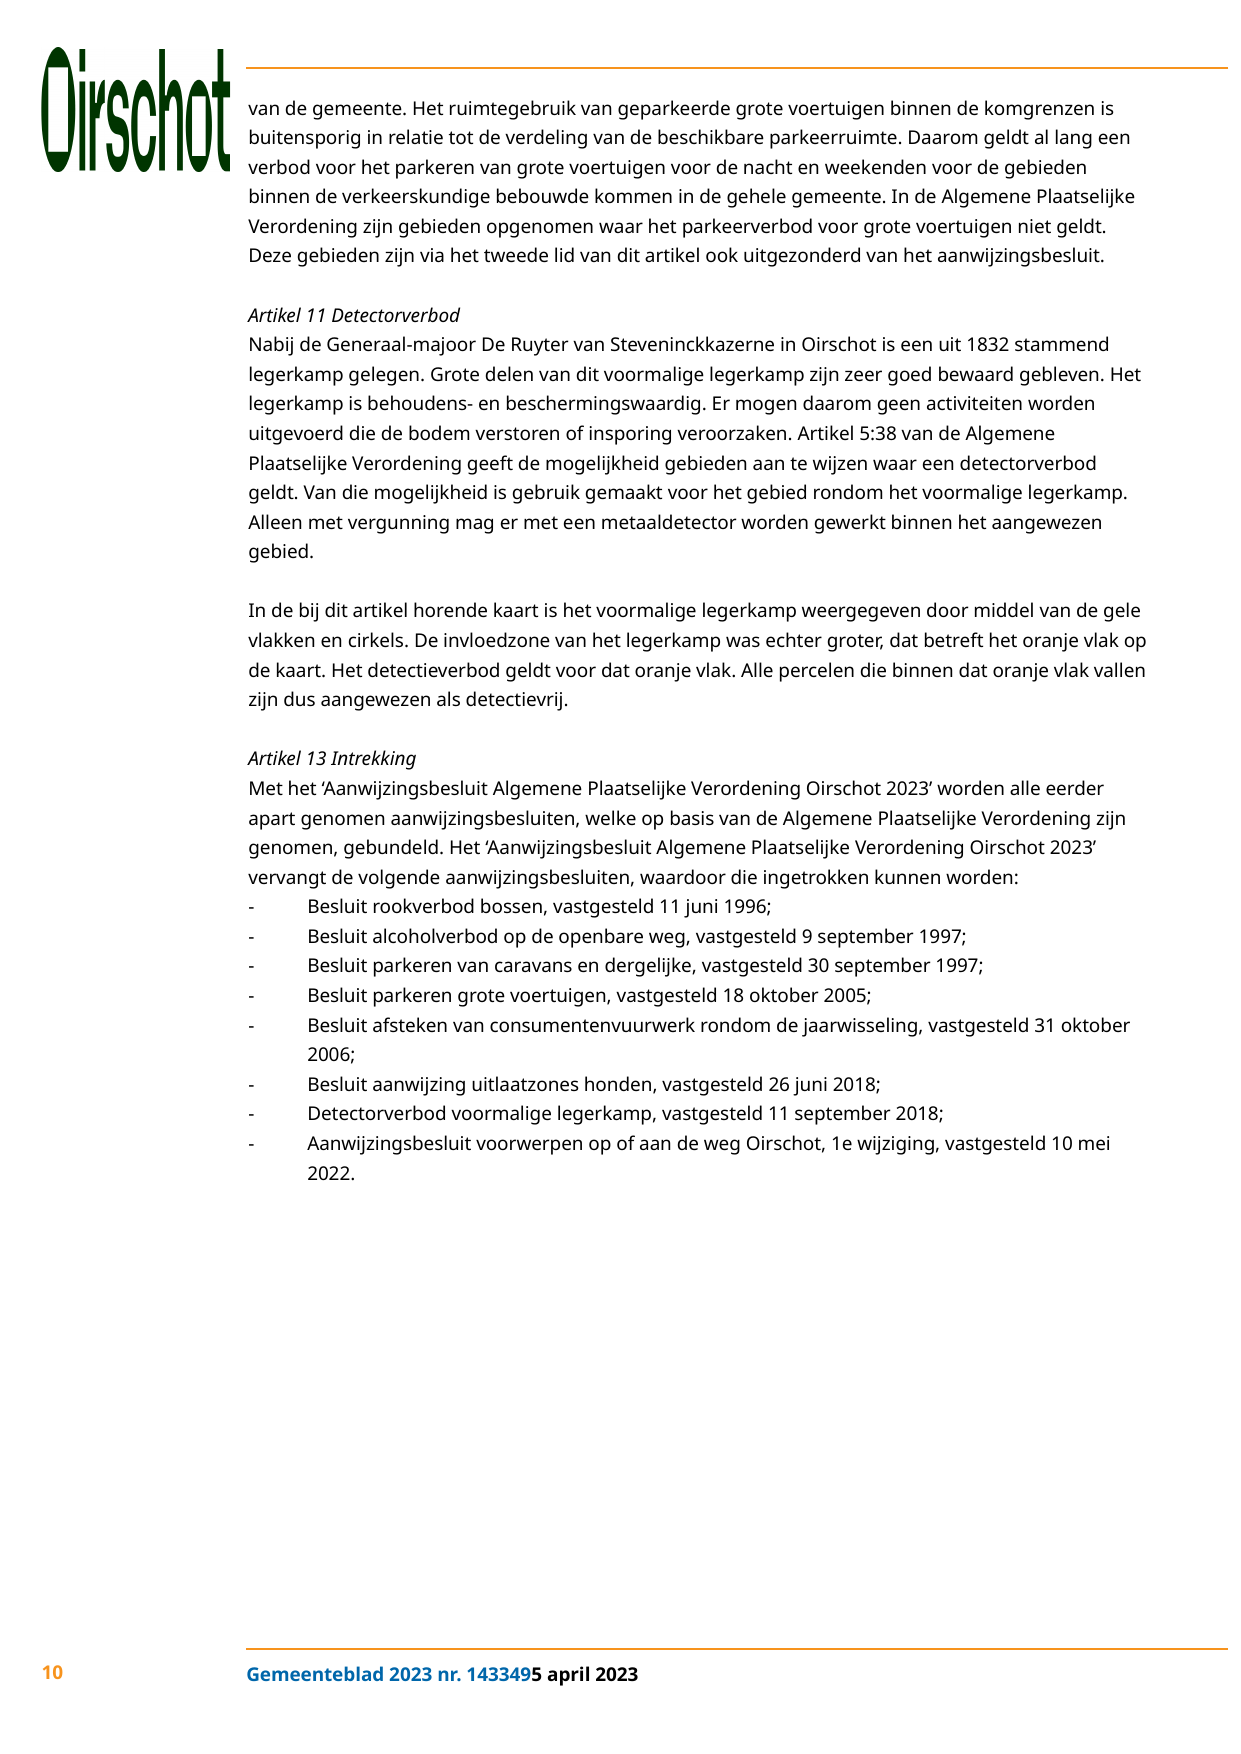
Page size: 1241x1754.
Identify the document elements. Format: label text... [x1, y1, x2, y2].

list Besluit parkeren van caravans en dergelijke, vastgesteld 30 september 1997; [248, 953, 1152, 978]
list Aanwijzingsbesluit voorwerpen op of aan de weg Oirschot, 1e wijziging, vastgesteld 10 mei 2022. [248, 1130, 1152, 1186]
list Besluit afsteken van consumentenvuurwerk rondom de jaarwisseling, vastgesteld 31 oktober 2006; [248, 1012, 1152, 1067]
list Besluit alcoholverbod op de openbare weg, vastgesteld 9 september 1997; [248, 923, 1152, 949]
text Met het ‘Aanwijzingsbesluit Algemene Plaatselijke Verordening Oirschot 2023’ worden alle eerder apart genomen aanwijzingsbesluiten, welke op basis van de Algemene Plaatselijke Verordening zijn genomen, gebundeld. Het ‘Aanwijzingsbesluit Algemene Plaatselijke Verordening Oirschot 2023’ vervangt de volgende aanwijzingsbesluiten, waardoor die ingetrokken kunnen worden: [248, 775, 1152, 890]
list Detectorverbod voormalige legerkamp, vastgesteld 11 september 2018; [248, 1101, 1152, 1126]
list Besluit aanwijzing uitlaatzones honden, vastgesteld 26 juni 2018; [248, 1071, 1152, 1097]
text In de bij dit artikel horende kaart is het voormalige legerkamp weergegeven door middel van de gele vlakken en cirkels. De invloedzone van het legerkamp was echter groter, dat betreft het oranje vlak op de kaart. Het detectieverbod geldt voor dat oranje vlak. Alle percelen die binnen dat oranje vlak vallen zijn dus aangewezen als detectievrij. [248, 598, 1152, 712]
text Nabij de Generaal-majoor De Ruyter van Steveninckkazerne in Oirschot is een uit 1832 stammend legerkamp gelegen. Grote delen van dit voormalige legerkamp zijn zeer goed bewaard gebleven. Het legerkamp is behoudens- en beschermingswaardig. Er mogen daarom geen activiteiten worden uitgevoerd die de bodem verstoren of insporing veroorzaken. Artikel 5:38 van de Algemene Plaatselijke Verordening geeft de mogelijkheid gebieden aan te wijzen waar een detectorverbod geldt. Van die mogelijkheid is gebruik gemaakt voor het gebied rondom het voormalige legerkamp. Alleen met vergunning mag er met een metaaldetector worden gewerkt binnen het aangewezen gebied. [248, 331, 1152, 564]
text Artikel 11 Detectorverbod [248, 302, 1152, 328]
picture [41, 47, 231, 172]
list Besluit parkeren grote voertuigen, vastgesteld 18 oktober 2005; [248, 982, 1152, 1008]
text van de gemeente. Het ruimtegebruik van geparkeerde grote voertuigen binnen de komgrenzen is buitensporig in relatie tot de verdeling van de beschikbare parkeerruimte. Daarom geldt al lang een verbod voor het parkeren van grote voertuigen voor de nacht en weekenden voor de gebieden binnen de verkeerskundige bebouwde kommen in de gehele gemeente. In de Algemene Plaatselijke Verordening zijn gebieden opgenomen waar het parkeerverbod voor grote voertuigen niet geldt. Deze gebieden zijn via het tweede lid van dit artikel ook uitgezonderd van het aanwijzingsbesluit. [248, 95, 1152, 268]
text Artikel 13 Intrekking [248, 746, 1152, 771]
list Besluit rookverbod bossen, vastgesteld 11 juni 1996; [248, 893, 1152, 919]
